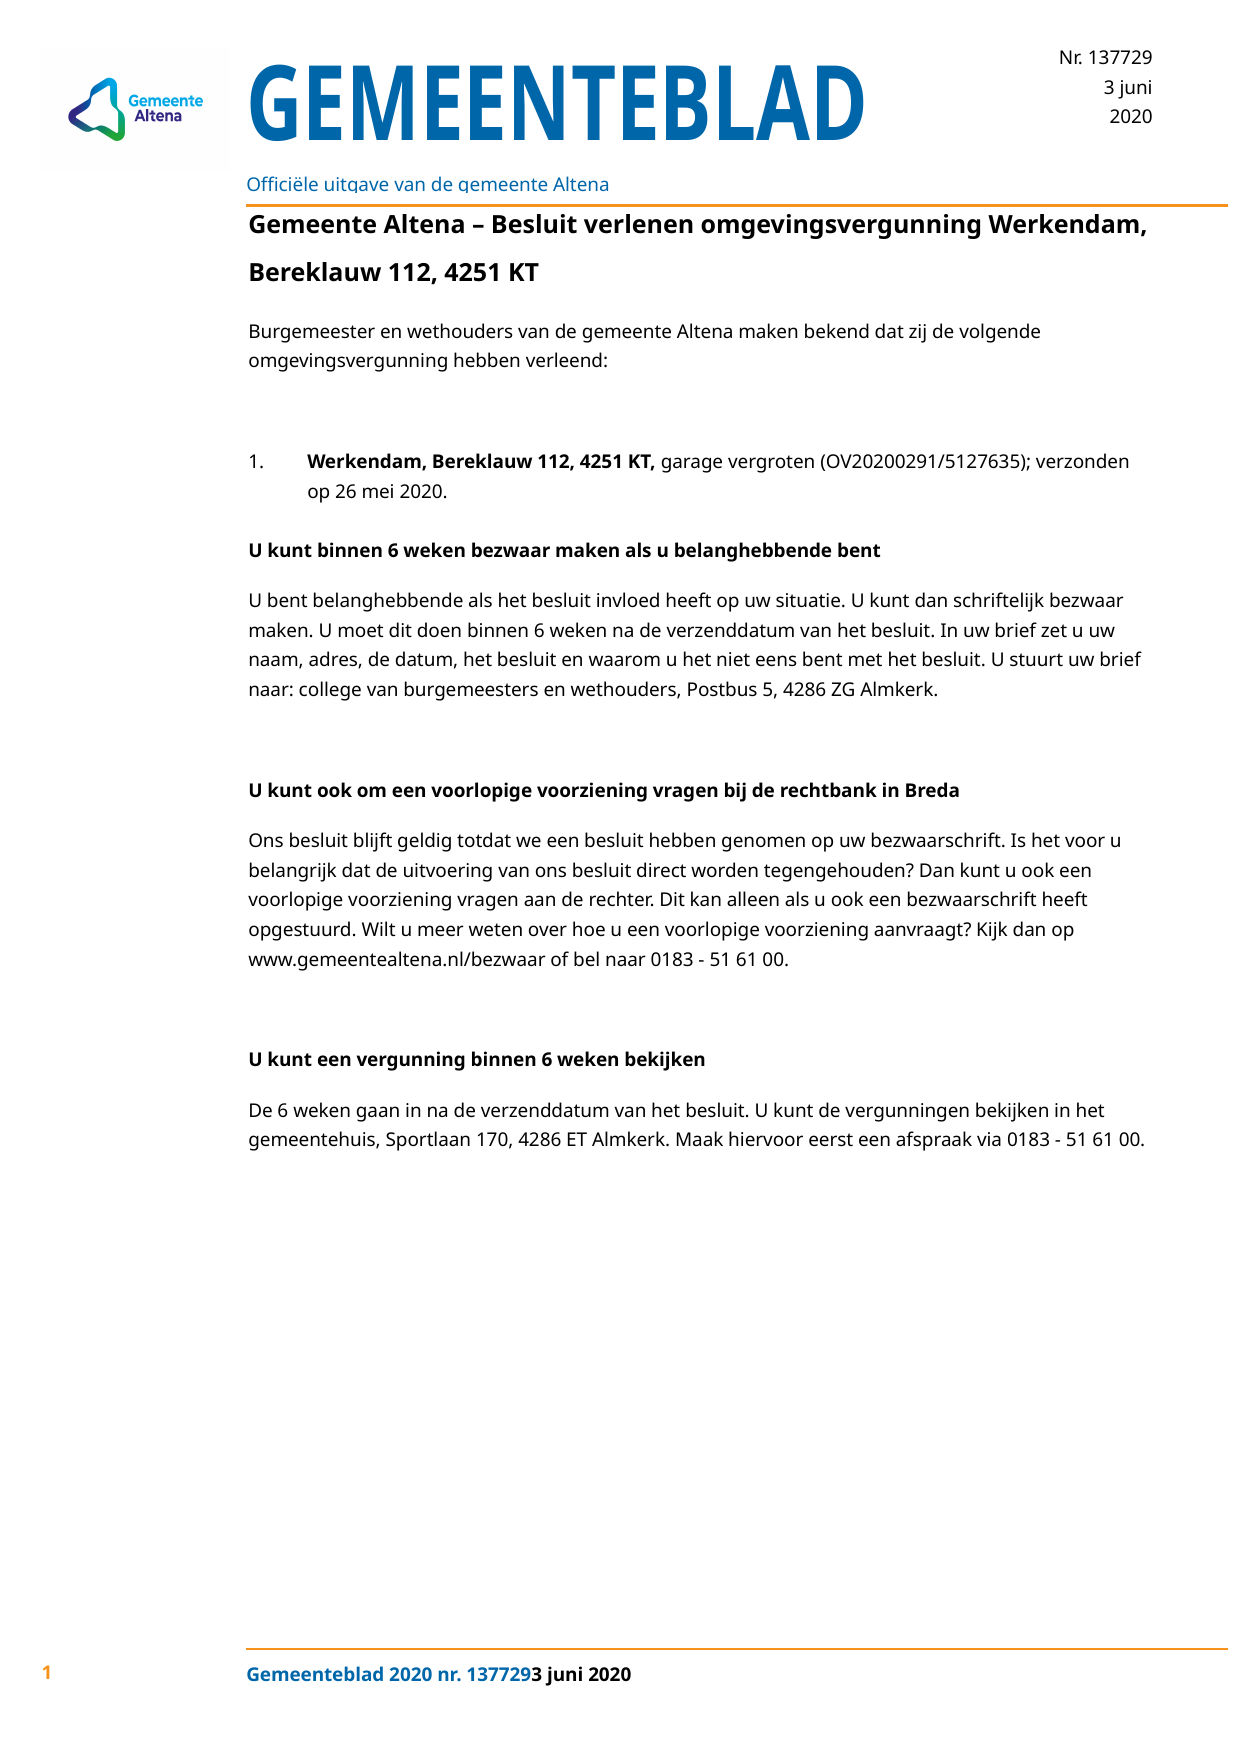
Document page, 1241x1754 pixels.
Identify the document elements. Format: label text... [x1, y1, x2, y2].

text U kunt binnen 6 weken bezwaar maken als u belanghebbende bent [248, 537, 1152, 563]
text U kunt ook om een voorlopige voorziening vragen bij de rechtbank in Breda [248, 777, 1152, 803]
text U kunt een vergunning binnen 6 weken bekijken [248, 1047, 1152, 1072]
text De 6 weken gaan in na de verzenddatum van het besluit. U kunt de vergunningen bekijken in het gemeentehuis, Sportlaan 170, 4286 ET Almkerk. Maak hiervoor eerst een afspraak via 0183 - 51 61 00. [248, 1097, 1152, 1152]
text Burgemeester en wethouders van de gemeente Altena maken bekend dat zij de volgende omgevingsvergunning hebben verleend: [248, 318, 1152, 373]
text Gemeente Altena – Besluit verlenen omgevingsvergunning Werkendam, Bereklauw 112, 4251 KT [248, 207, 1152, 288]
list Werkendam, Bereklauw 112, 4251 KT, garage vergroten (OV20200291/5127635); verzonden op 26 mei 2020. [248, 448, 1152, 504]
text U bent belanghebbende als het besluit invloed heeft op uw situatie. U kunt dan schriftelijk bezwaar maken. U moet dit doen binnen 6 weken na de verzenddatum van het besluit. In uw brief zet u uw naam, adres, de datum, het besluit en waarom u het niet eens bent met het besluit. U stuurt uw brief naar: college van burgemeesters en wethouders, Postbus 5, 4286 ZG Almkerk. [248, 587, 1152, 702]
text Ons besluit blijft geldig totdat we een besluit hebben genomen op uw bezwaarschrift. Is het voor u belangrijk dat de uitvoering van ons besluit direct worden tegengehouden? Dan kunt u ook een voorlopige voorziening vragen aan de rechter. Dit kan alleen als u ook een bezwaarschrift heeft opgestuurd. Wilt u meer weten over hoe u een voorlopige voorziening aanvraagt? Kijk dan op www.gemeentealtena.nl/bezwaar of bel naar 0183 - 51 61 00. [248, 827, 1152, 972]
picture [41, 47, 231, 172]
